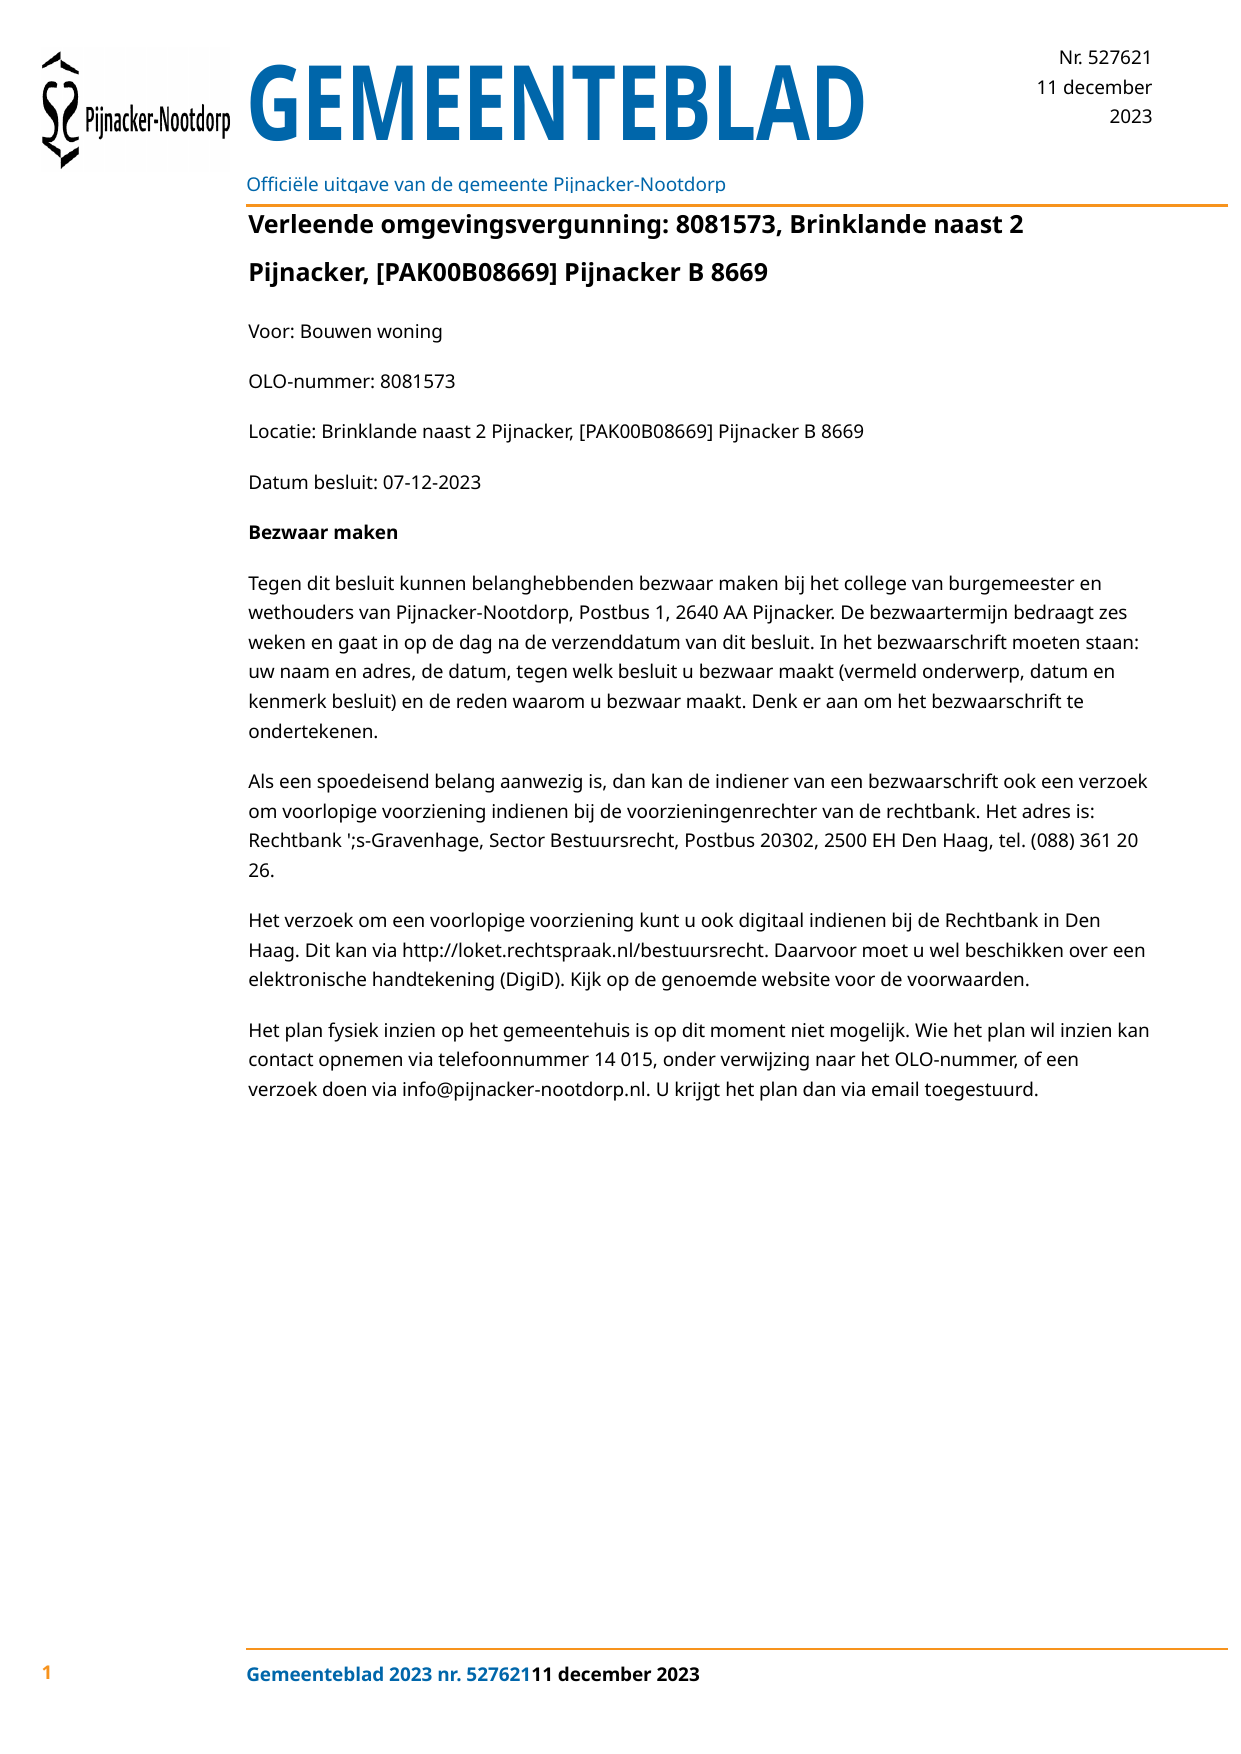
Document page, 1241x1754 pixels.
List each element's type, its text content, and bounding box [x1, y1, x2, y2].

text Verleende omgevingsvergunning: 8081573, Brinklande naast 2 Pijnacker, [PAK00B08669] Pijnacker B 8669 [248, 207, 1152, 288]
text Bezwaar maken [248, 519, 1152, 545]
text Datum besluit: 07-12-2023 [248, 469, 1152, 495]
text Tegen dit besluit kunnen belanghebbenden bezwaar maken bij het college van burgemeester en wethouders van Pijnacker-Nootdorp, Postbus 1, 2640 AA Pijnacker. De bezwaartermijn bedraagt zes weken en gaat in op de dag na de verzenddatum van dit besluit. In het bezwaarschrift moeten staan: uw naam en adres, de datum, tegen welk besluit u bezwaar maakt (vermeld onderwerp, datum en kenmerk besluit) en de reden waarom u bezwaar maakt. Denk er aan om het bezwaarschrift te ondertekenen. [248, 570, 1152, 744]
text Locatie: Brinklande naast 2 Pijnacker, [PAK00B08669] Pijnacker B 8669 [248, 419, 1152, 444]
picture [41, 47, 231, 172]
text OLO-nummer: 8081573 [248, 368, 1152, 394]
text Voor: Bouwen woning [248, 318, 1152, 344]
text Het plan fysiek inzien op het gemeentehuis is op dit moment niet mogelijk. Wie het plan wil inzien kan contact opnemen via telefoonnummer 14 015, onder verwijzing naar het OLO-nummer, of een verzoek doen via info@pijnacker-nootdorp.nl. U krijgt het plan dan via email toegestuurd. [248, 1017, 1152, 1102]
text Het verzoek om een voorlopige voorziening kunt u ook digitaal indienen bij de Rechtbank in Den Haag. Dit kan via http://loket.rechtspraak.nl/bestuursrecht. Daarvoor moet u wel beschikken over een elektronische handtekening (DigiD). Kijk op de genoemde website voor de voorwaarden. [248, 907, 1152, 992]
text Als een spoedeisend belang aanwezig is, dan kan de indiener van een bezwaarschrift ook een verzoek om voorlopige voorziening indienen bij de voorzieningenrechter van de rechtbank. Het adres is: Rechtbank ';s-Gravenhage, Sector Bestuursrecht, Postbus 20302, 2500 EH Den Haag, tel. (088) 361 20 26. [248, 768, 1152, 883]
